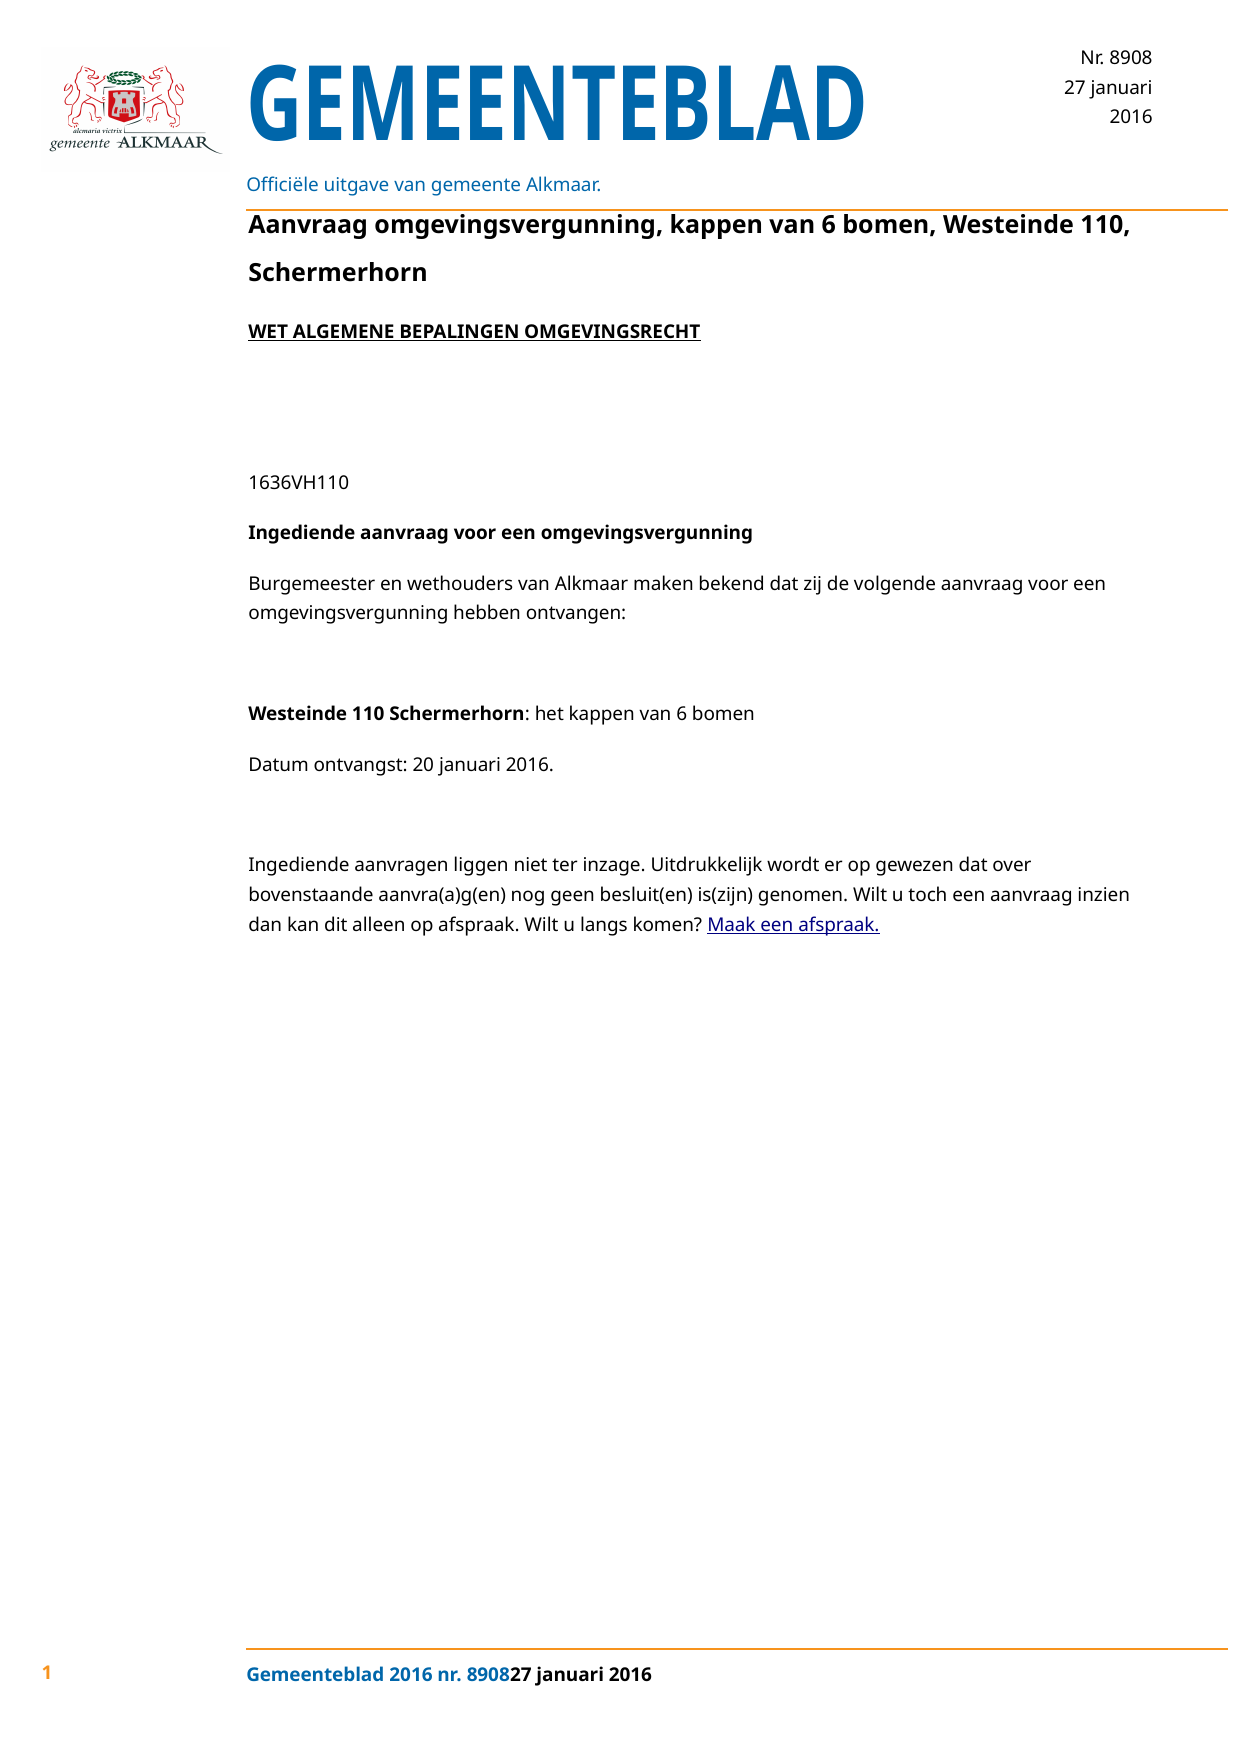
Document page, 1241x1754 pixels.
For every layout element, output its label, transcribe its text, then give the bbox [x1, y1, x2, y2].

text 1636VH110 [248, 469, 1152, 495]
text WET ALGEMENE BEPALINGEN OMGEVINGSRECHT [248, 318, 1152, 344]
picture [41, 47, 231, 172]
text Ingediende aanvragen liggen niet ter inzage. Uitdrukkelijk wordt er op gewezen dat over bovenstaande aanvra(a)g(en) nog geen besluit(en) is(zijn) genomen. Wilt u toch een aanvraag inzien dan kan dit alleen op afspraak. Wilt u langs komen? Maak een afspraak. [248, 852, 1152, 937]
text Aanvraag omgevingsvergunning, kappen van 6 bomen, Westeinde 110, Schermerhorn [248, 211, 1152, 288]
text Westeinde 110 Schermerhorn: het kappen van 6 bomen [248, 700, 1152, 726]
text Datum ontvangst: 20 januari 2016. [248, 751, 1152, 777]
text Ingediende aanvraag voor een omgevingsvergunning [248, 519, 1152, 545]
text Burgemeester en wethouders van Alkmaar maken bekend dat zij de volgende aanvraag voor een omgevingsvergunning hebben ontvangen: [248, 570, 1152, 625]
